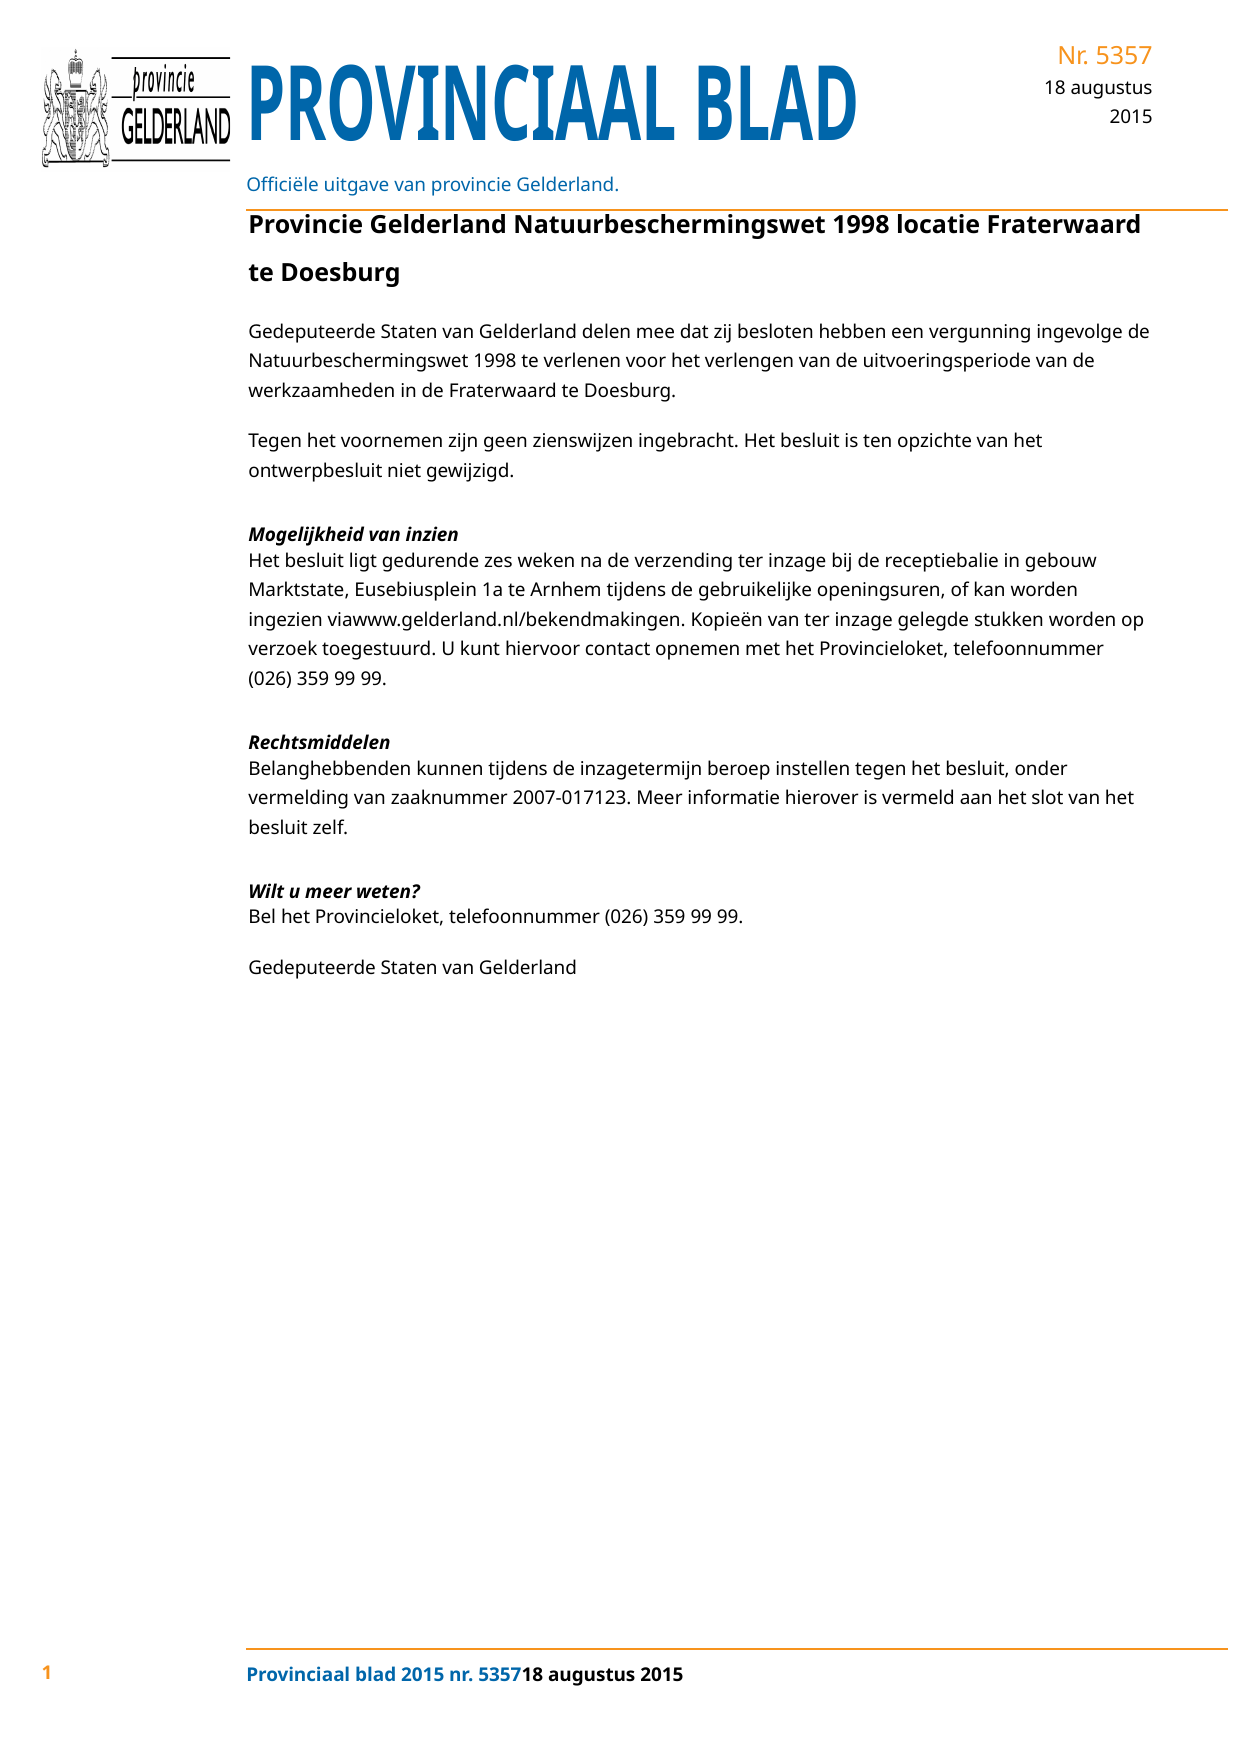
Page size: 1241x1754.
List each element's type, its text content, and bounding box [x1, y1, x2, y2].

text Tegen het voornemen zijn geen zienswijzen ingebracht. Het besluit is ten opzichte van het ontwerpbesluit niet gewijzigd. [248, 427, 1152, 483]
text Provincie Gelderland Natuurbeschermingswet 1998 locatie Fraterwaard te Doesburg [248, 211, 1152, 288]
text Gedeputeerde Staten van Gelderland [248, 954, 1152, 980]
picture [41, 47, 231, 172]
text Rechtsmiddelen [248, 729, 1152, 755]
text Gedeputeerde Staten van Gelderland delen mee dat zij besloten hebben een vergunning ingevolge de Natuurbeschermingswet 1998 te verlenen voor het verlengen van de uitvoeringsperiode van de werkzaamheden in de Fraterwaard te Doesburg. [248, 318, 1152, 403]
text Wilt u meer weten? [248, 878, 1152, 904]
text Het besluit ligt gedurende zes weken na de verzending ter inzage bij de receptiebalie in gebouw Marktstate, Eusebiusplein 1a te Arnhem tijdens de gebruikelijke openingsuren, of kan worden ingezien viawww.gelderland.nl/bekendmakingen. Kopieën van ter inzage gelegde stukken worden op verzoek toegestuurd. U kunt hiervoor contact opnemen met het Provincieloket, telefoonnummer (026) 359 99 99. [248, 547, 1152, 691]
text Bel het Provincieloket, telefoonnummer (026) 359 99 99. [248, 904, 1152, 929]
text Belanghebbenden kunnen tijdens de inzagetermijn beroep instellen tegen het besluit, onder vermelding van zaaknummer 2007-017123. Meer informatie hierover is vermeld aan het slot van het besluit zelf. [248, 755, 1152, 840]
text Mogelijkheid van inzien [248, 521, 1152, 547]
